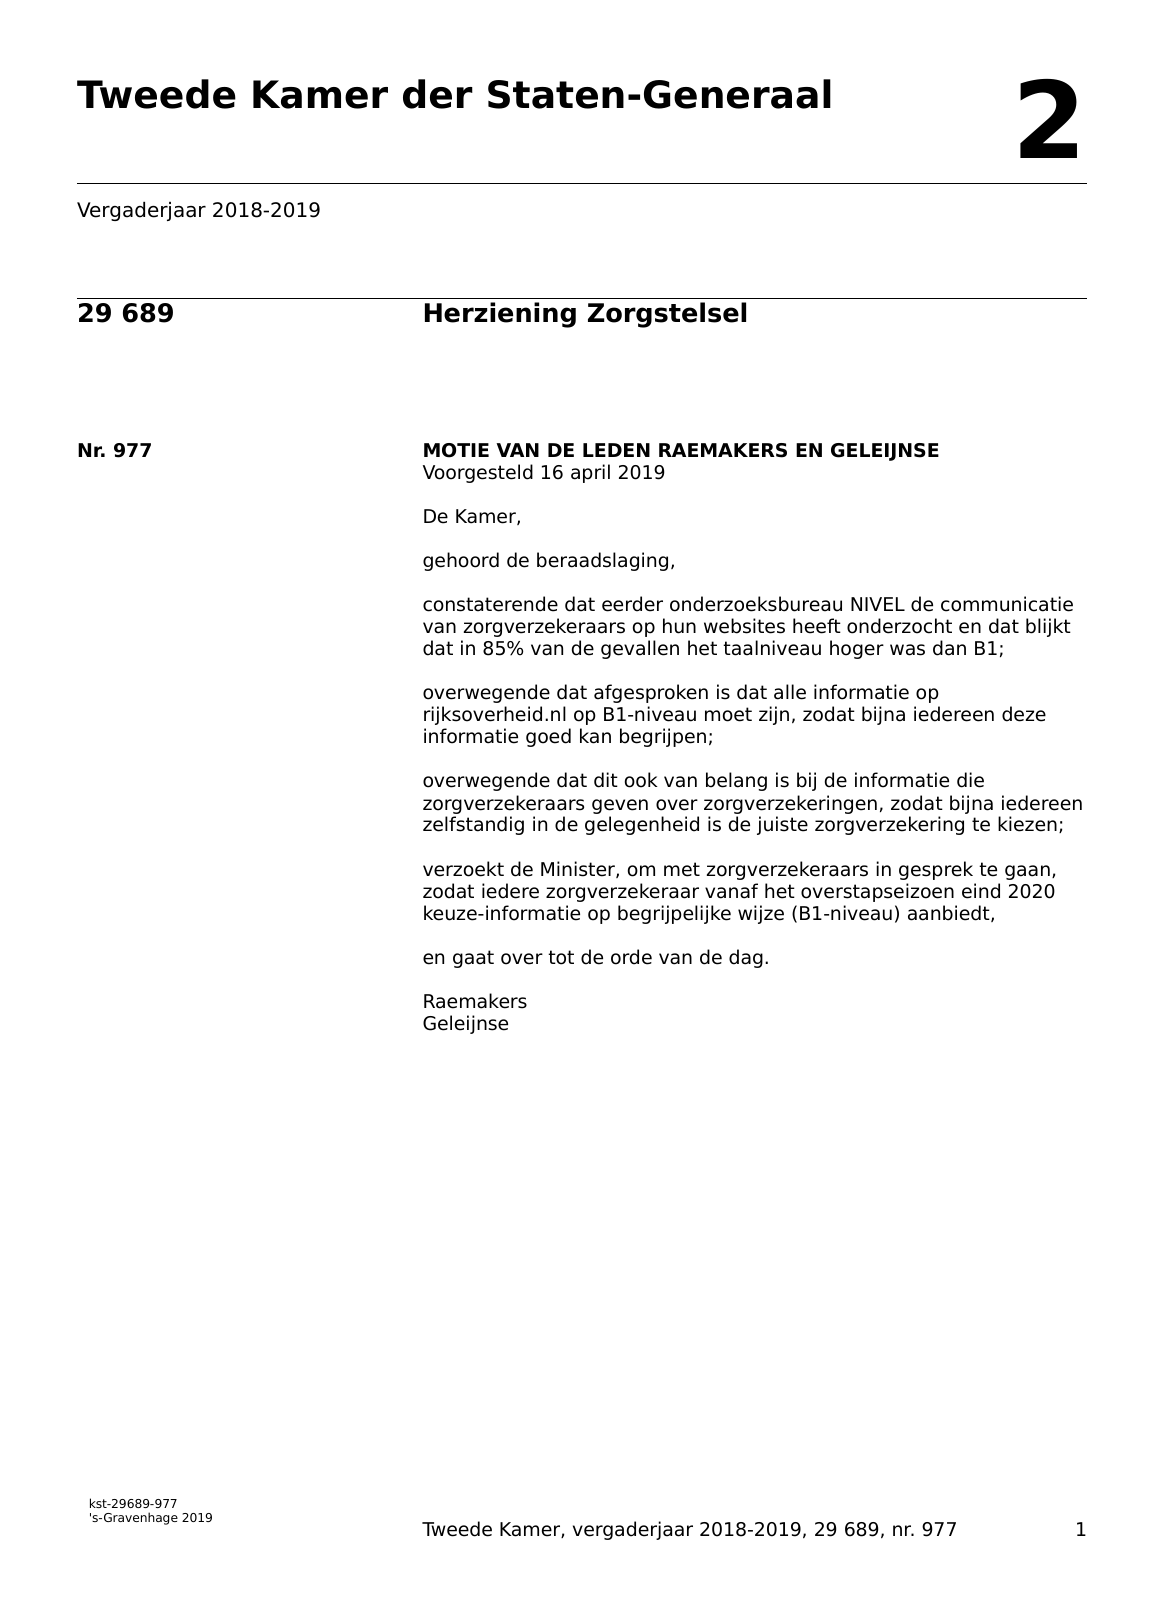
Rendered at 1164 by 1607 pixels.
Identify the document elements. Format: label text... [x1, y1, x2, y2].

text De Kamer, [422, 506, 1087, 528]
text Voorgesteld 16 april 2019 [422, 462, 1087, 484]
text Raemakers [422, 991, 1087, 1013]
text en gaat over tot de orde van de dag. [422, 947, 1087, 969]
table_header 2 [886, 59, 1087, 183]
subtitle 29 689 Herziening Zorgstelsel [77, 299, 1087, 329]
text overwegende dat afgesproken is dat alle informatie op rijksoverheid.nl op B1-niveau moet zijn, zodat bijna iedereen deze informatie goed kan begrijpen; [422, 682, 1087, 748]
table_cell Vergaderjaar 2018-2019 [77, 184, 1087, 298]
text 's-Gravenhage 2019 [88, 1511, 323, 1525]
text overwegende dat dit ook van belang is bij de informatie die zorgverzekeraars geven over zorgverzekeringen, zodat bijna iedereen zelfstandig in de gelegenheid is de juiste zorgverzekering te kiezen; [422, 770, 1087, 836]
text kst-29689-977 [88, 1497, 323, 1511]
table_header Tweede Kamer der Staten-Generaal [77, 59, 886, 183]
text constaterende dat eerder onderzoeksbureau NIVEL de communicatie van zorgverzekeraars op hun websites heeft onderzocht en dat blijkt dat in 85% van de gevallen het taalniveau hoger was dan B1; [422, 594, 1087, 660]
text Geleijnse [422, 1013, 1087, 1035]
text verzoekt de Minister, om met zorgverzekeraars in gesprek te gaan, zodat iedere zorgverzekeraar vanaf het overstapseizoen eind 2020 keuze-informatie op begrijpelijke wijze (B1-niveau) aanbiedt, [422, 858, 1087, 924]
text gehoord de beraadslaging, [422, 550, 1087, 572]
subtitle Nr. 977 MOTIE VAN DE LEDEN RAEMAKERS EN GELEIJNSE [77, 440, 1087, 462]
